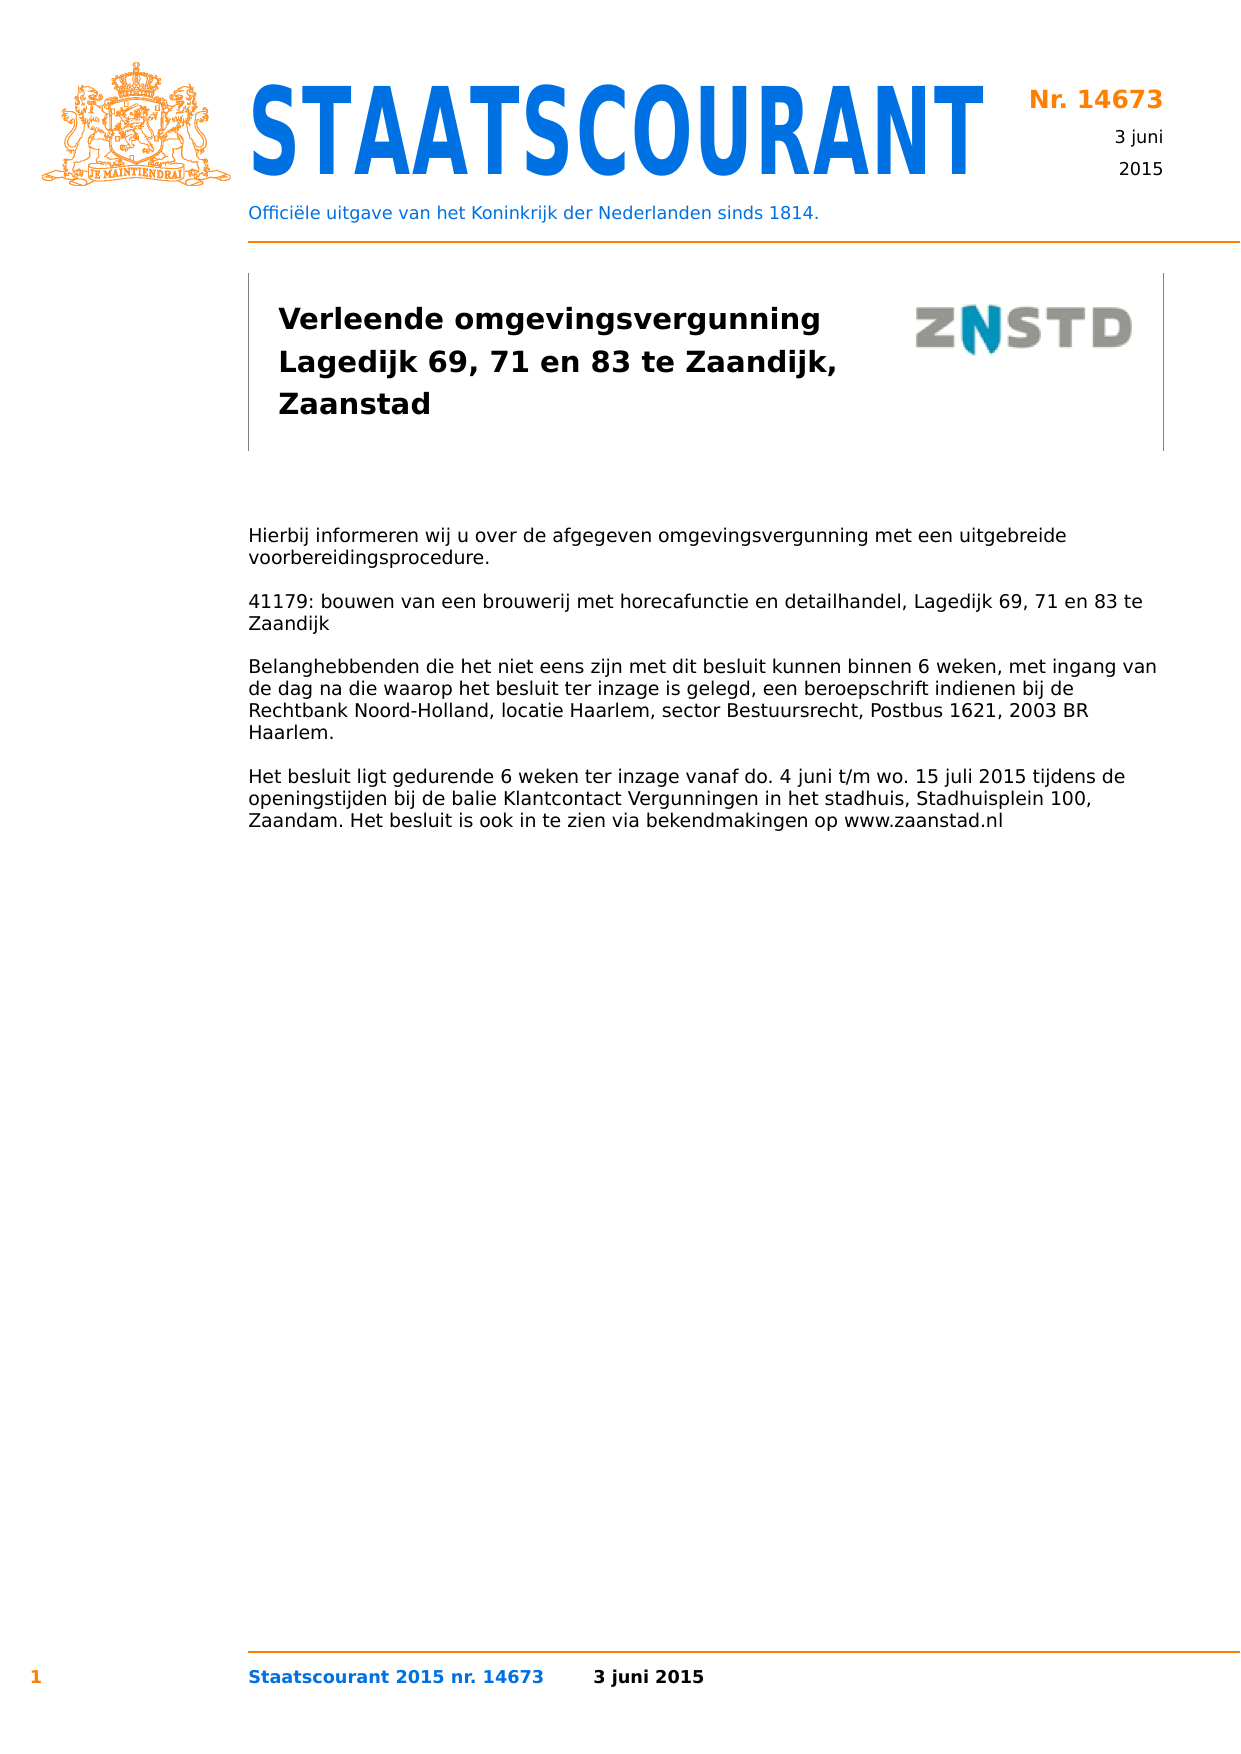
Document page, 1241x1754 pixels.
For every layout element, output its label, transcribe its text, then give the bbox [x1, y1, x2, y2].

picture [41, 62, 231, 186]
picture [914, 302, 1134, 356]
text Belanghebbenden die het niet eens zijn met dit besluit kunnen binnen 6 weken, met ingang van de dag na die waarop het besluit ter inzage is gelegd, een beroepschrift indienen bij de Rechtbank Noord-Holland, locatie Haarlem, sector Bestuursrecht, Postbus 1621, 2003 BR Haarlem. [248, 656, 1163, 744]
table_header STAATSCOURANT [248, 62, 998, 203]
table_header Nr. 14673 [998, 62, 1240, 121]
table_cell 3 juni [998, 121, 1240, 153]
table_header [25, 62, 248, 241]
table_cell 2015 [998, 153, 1240, 203]
text Het besluit ligt gedurende 6 weken ter inzage vanaf do. 4 juni t/m wo. 15 juli 2015 tijdens de openingstijden bij de balie Klantcontact Vergunningen in het stadhuis, Stadhuisplein 100, Zaandam. Het besluit is ook in te zien via bekendmakingen op www.zaanstad.nl [248, 766, 1163, 832]
subtitle Verleende omgevingsvergunning Lagedijk 69, 71 en 83 te Zaandijk, Zaanstad [249, 273, 1163, 451]
text Hierbij informeren wij u over de afgegeven omgevingsvergunning met een uitgebreide voorbereidingsprocedure. [248, 525, 1163, 569]
text 41179: bouwen van een brouwerij met horecafunctie en detailhandel, Lagedijk 69, 71 en 83 te Zaandijk [248, 591, 1163, 634]
table_cell Officiële uitgave van het Koninkrijk der Nederlanden sinds 1814. [248, 203, 1240, 241]
